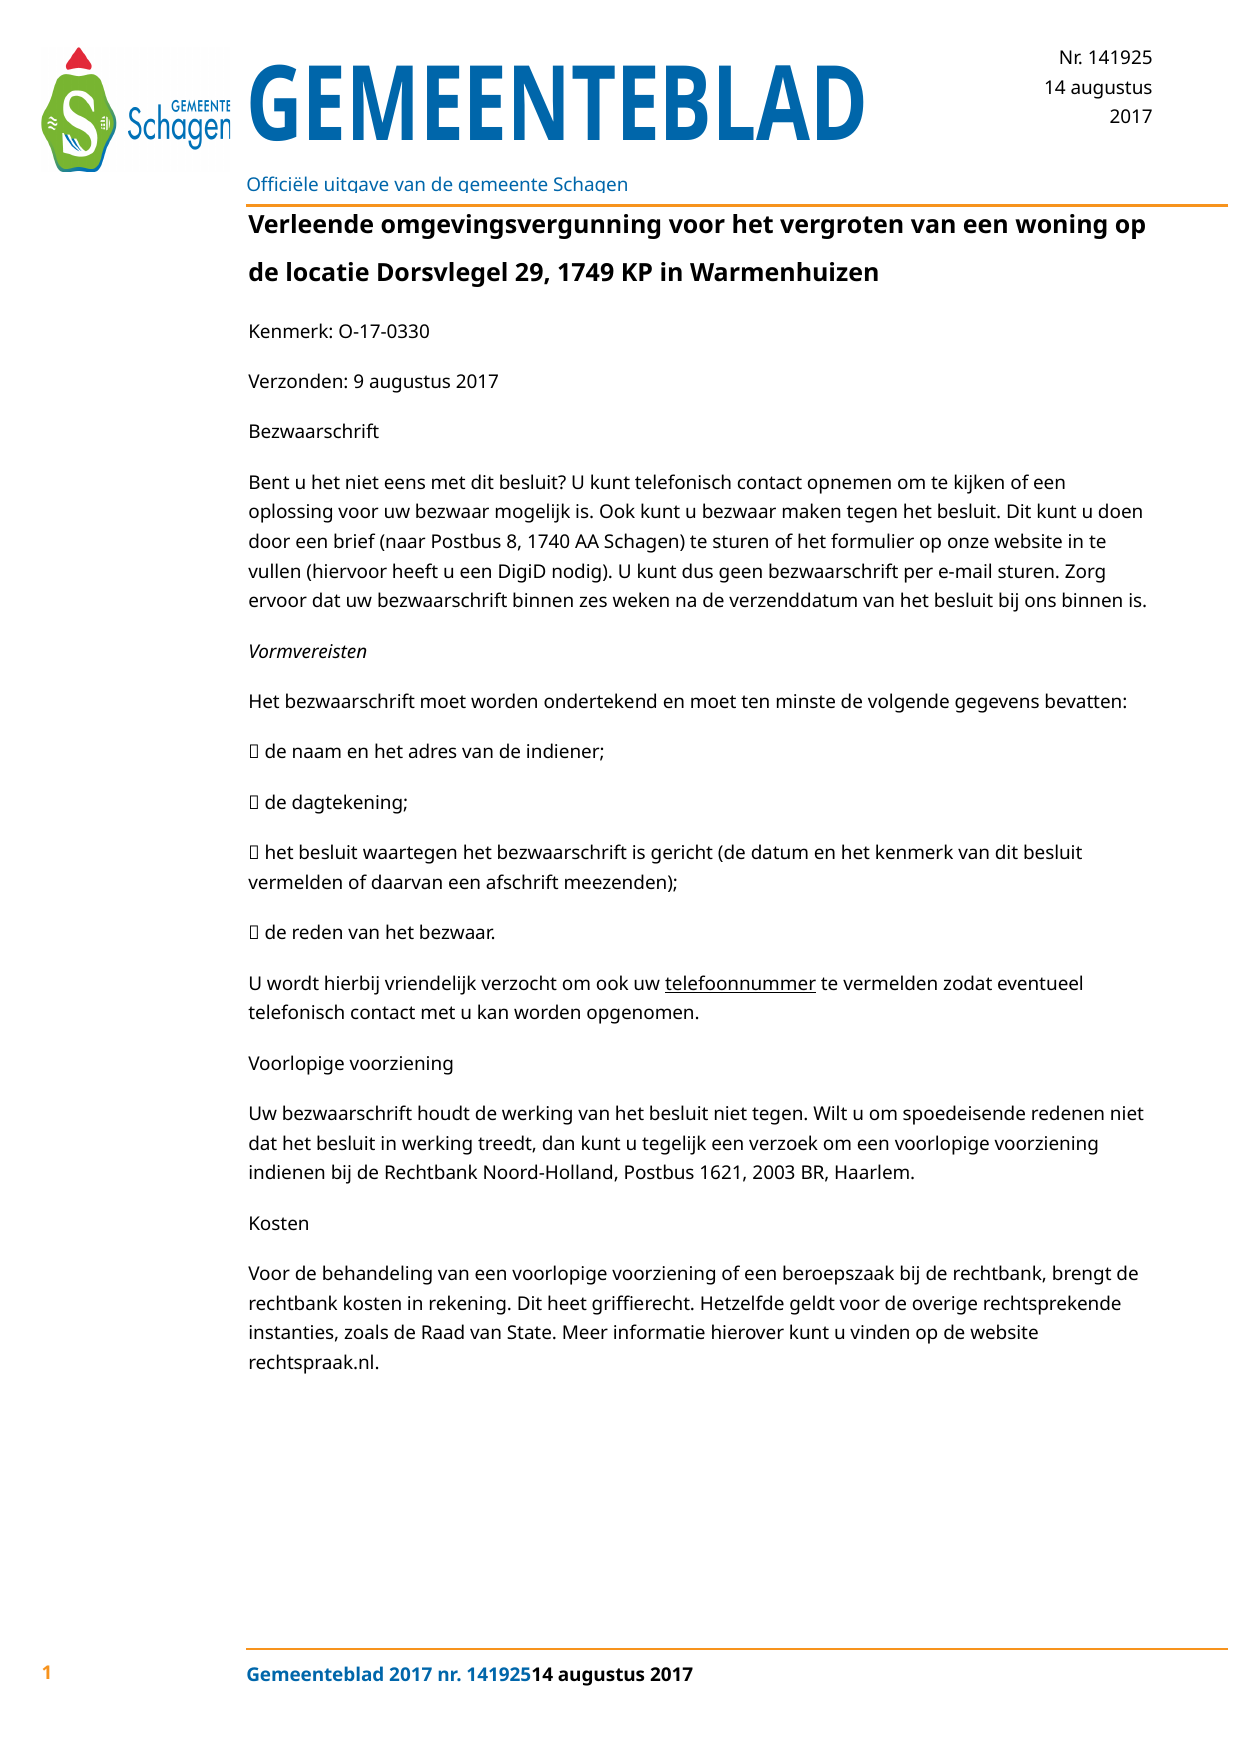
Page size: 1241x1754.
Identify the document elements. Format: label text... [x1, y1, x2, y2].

text  de reden van het bezwaar. [248, 919, 1152, 945]
text Kosten [248, 1210, 1152, 1236]
text Vormvereisten [248, 638, 1152, 664]
text Verleende omgevingsvergunning voor het vergroten van een woning op de locatie Dorsvlegel 29, 1749 KP in Warmenhuizen [248, 207, 1152, 288]
picture [41, 47, 231, 172]
text  de dagtekening; [248, 789, 1152, 815]
text U wordt hierbij vriendelijk verzocht om ook uw telefoonnummer te vermelden zodat eventueel telefonisch contact met u kan worden opgenomen. [248, 970, 1152, 1025]
text Kenmerk: O-17-0330 [248, 318, 1152, 344]
text Voor de behandeling van een voorlopige voorziening of een beroepszaak bij de rechtbank, brengt de rechtbank kosten in rekening. Dit heet griffierecht. Hetzelfde geldt voor de overige rechtsprekende instanties, zoals de Raad van State. Meer informatie hierover kunt u vinden op de website rechtspraak.nl. [248, 1260, 1152, 1375]
text Bent u het niet eens met dit besluit? U kunt telefonisch contact opnemen om te kijken of een oplossing voor uw bezwaar mogelijk is. Ook kunt u bezwaar maken tegen het besluit. Dit kunt u doen door een brief (naar Postbus 8, 1740 AA Schagen) te sturen of het formulier op onze website in te vullen (hiervoor heeft u een DigiD nodig). U kunt dus geen bezwaarschrift per e-mail sturen. Zorg ervoor dat uw bezwaarschrift binnen zes weken na de verzenddatum van het besluit bij ons binnen is. [248, 469, 1152, 613]
text Voorlopige voorziening [248, 1050, 1152, 1076]
text Verzonden: 9 augustus 2017 [248, 368, 1152, 394]
text Bezwaarschrift [248, 419, 1152, 444]
text  de naam en het adres van de indiener; [248, 739, 1152, 764]
text  het besluit waartegen het bezwaarschrift is gericht (de datum en het kenmerk van dit besluit vermelden of daarvan een afschrift meezenden); [248, 839, 1152, 895]
text Uw bezwaarschrift houdt de werking van het besluit niet tegen. Wilt u om spoedeisende redenen niet dat het besluit in werking treedt, dan kunt u tegelijk een verzoek om een voorlopige voorziening indienen bij de Rechtbank Noord-Holland, Postbus 1621, 2003 BR, Haarlem. [248, 1100, 1152, 1185]
text Het bezwaarschrift moet worden ondertekend en moet ten minste de volgende gegevens bevatten: [248, 688, 1152, 714]
